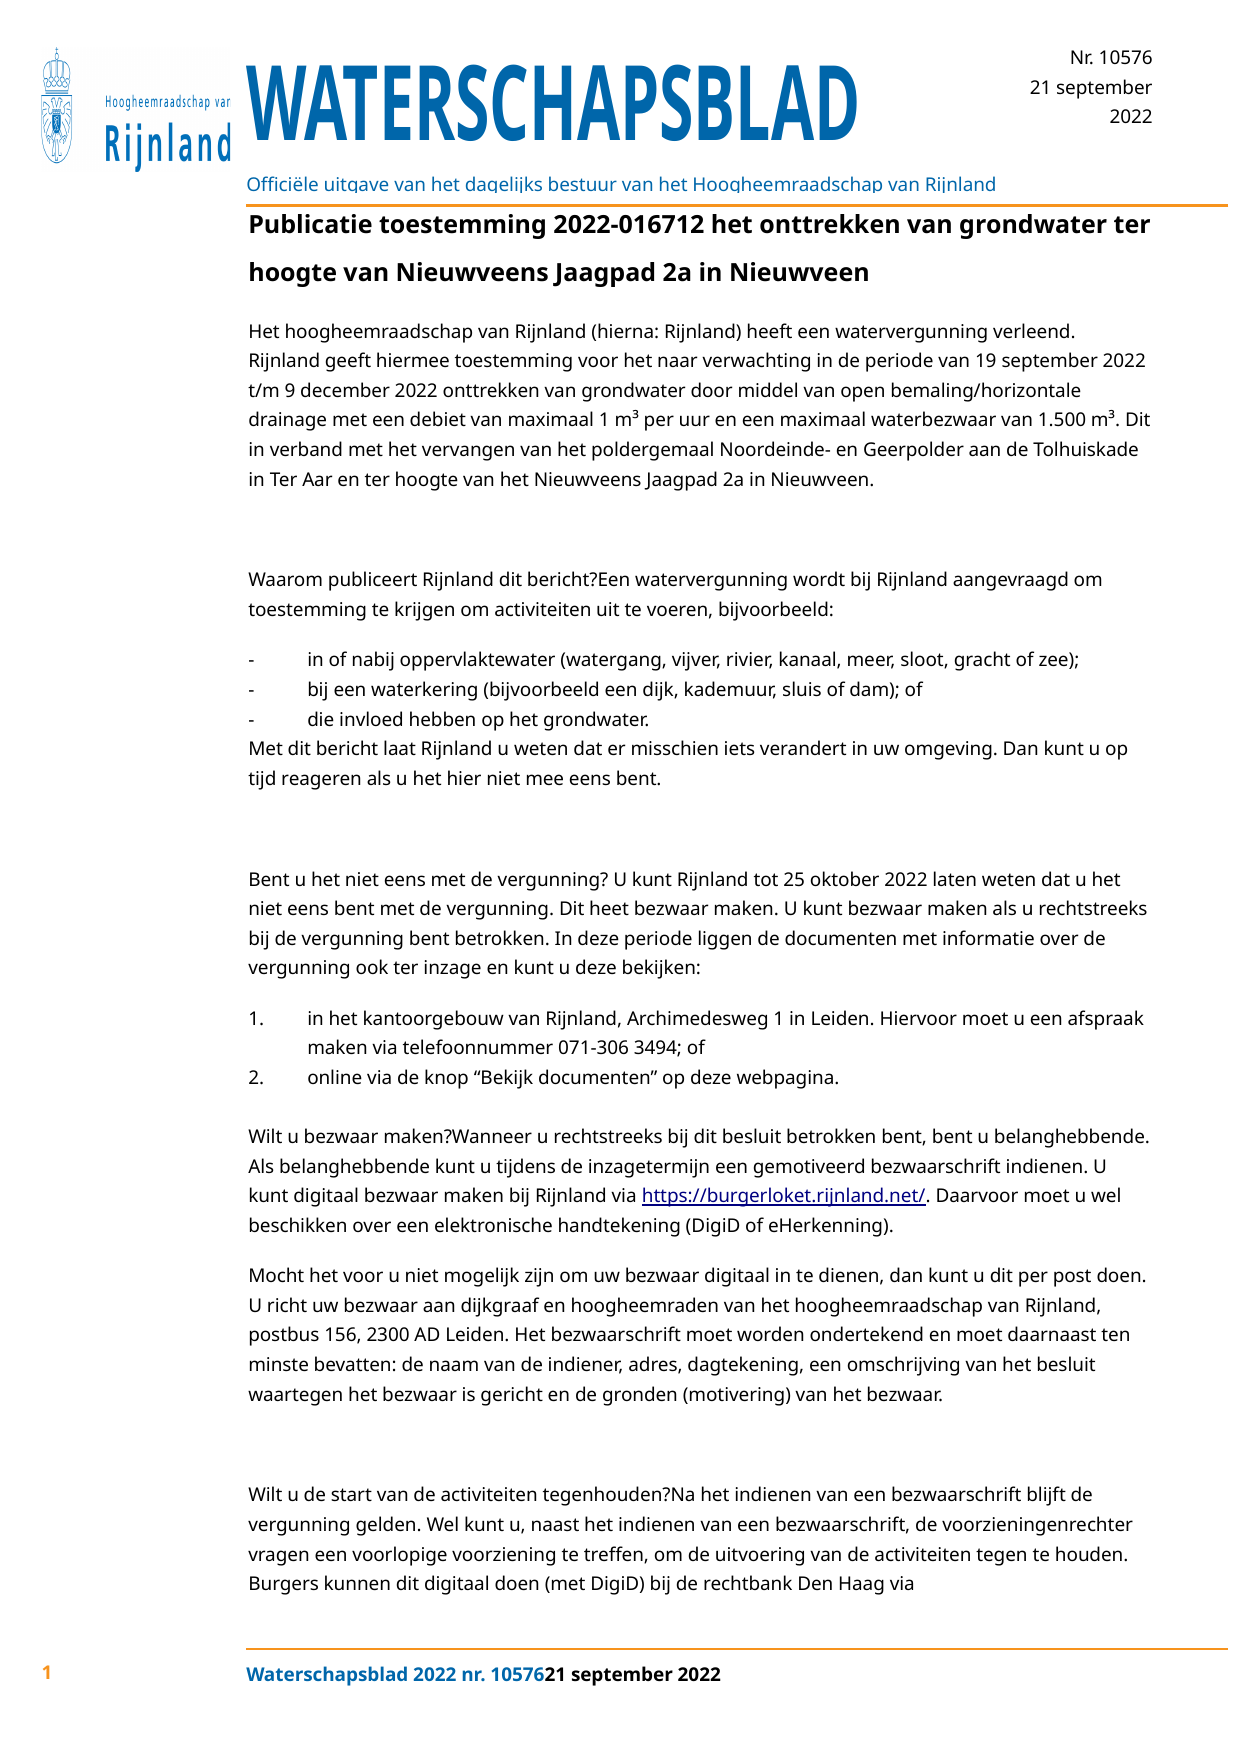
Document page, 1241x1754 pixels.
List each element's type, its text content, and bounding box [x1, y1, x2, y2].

text Met dit bericht laat Rijnland u weten dat er misschien iets verandert in uw omgeving. Dan kunt u op tijd reageren als u het hier niet mee eens bent. [248, 735, 1152, 791]
text Wilt u bezwaar maken?Wanneer u rechtstreeks bij dit besluit betrokken bent, bent u belanghebbende. Als belanghebbende kunt u tijdens de inzagetermijn een gemotiveerd bezwaarschrift indienen. U kunt digitaal bezwaar maken bij Rijnland via https://burgerloket.rijnland.net/. Daarvoor moet u wel beschikken over een elektronische handtekening (DigiD of eHerkenning). [248, 1123, 1152, 1238]
picture [41, 47, 231, 172]
list in het kantoorgebouw van Rijnland, Archimedesweg 1 in Leiden. Hiervoor moet u een afspraak maken via telefoonnummer 071-306 3494; of [248, 1005, 1152, 1060]
list die invloed hebben op het grondwater. [248, 706, 1152, 732]
text Bent u het niet eens met de vergunning? U kunt Rijnland tot 25 oktober 2022 laten weten dat u het niet eens bent met de vergunning. Dit heet bezwaar maken. U kunt bezwaar maken als u rechtstreeks bij de vergunning bent betrokken. In deze periode liggen de documenten met informatie over de vergunning ook ter inzage en kunt u deze bekijken: [248, 866, 1152, 980]
text Wilt u de start van de activiteiten tegenhouden?Na het indienen van een bezwaarschrift blijft de vergunning gelden. Wel kunt u, naast het indienen van een bezwaarschrift, de voorzieningenrechter vragen een voorlopige voorziening te treffen, om de uitvoering van de activiteiten tegen te houden. Burgers kunnen dit digitaal doen (met DigiD) bij de rechtbank Den Haag via [248, 1482, 1152, 1596]
list online via de knop “Bekijk documenten” op deze webpagina. [248, 1064, 1152, 1090]
list in of nabij oppervlaktewater (watergang, vijver, rivier, kanaal, meer, sloot, gracht of zee); [248, 647, 1152, 672]
text Het hoogheemraadschap van Rijnland (hierna: Rijnland) heeft een watervergunning verleend. Rijnland geeft hiermee toestemming voor het naar verwachting in de periode van 19 september 2022 t/m 9 december 2022 onttrekken van grondwater door middel van open bemaling/horizontale drainage met een debiet van maximaal 1 m³ per uur en een maximaal waterbezwaar van 1.500 m³. Dit in verband met het vervangen van het poldergemaal Noordeinde- en Geerpolder aan de Tolhuiskade in Ter Aar en ter hoogte van het Nieuwveens Jaagpad 2a in Nieuwveen. [248, 318, 1152, 492]
text Mocht het voor u niet mogelijk zijn om uw bezwaar digitaal in te dienen, dan kunt u dit per post doen. U richt uw bezwaar aan dijkgraaf en hoogheemraden van het hoogheemraadschap van Rijnland, postbus 156, 2300 AD Leiden. Het bezwaarschrift moet worden ondertekend en moet daarnaast ten minste bevatten: de naam van de indiener, adres, dagtekening, een omschrijving van het besluit waartegen het bezwaar is gericht en de gronden (motivering) van het bezwaar. [248, 1262, 1152, 1407]
text Publicatie toestemming 2022-016712 het onttrekken van grondwater ter hoogte van Nieuwveens Jaagpad 2a in Nieuwveen [248, 207, 1152, 288]
list bij een waterkering (bijvoorbeeld een dijk, kademuur, sluis of dam); of [248, 676, 1152, 702]
text Waarom publiceert Rijnland dit bericht?Een watervergunning wordt bij Rijnland aangevraagd om toestemming te krijgen om activiteiten uit te voeren, bijvoorbeeld: [248, 567, 1152, 622]
